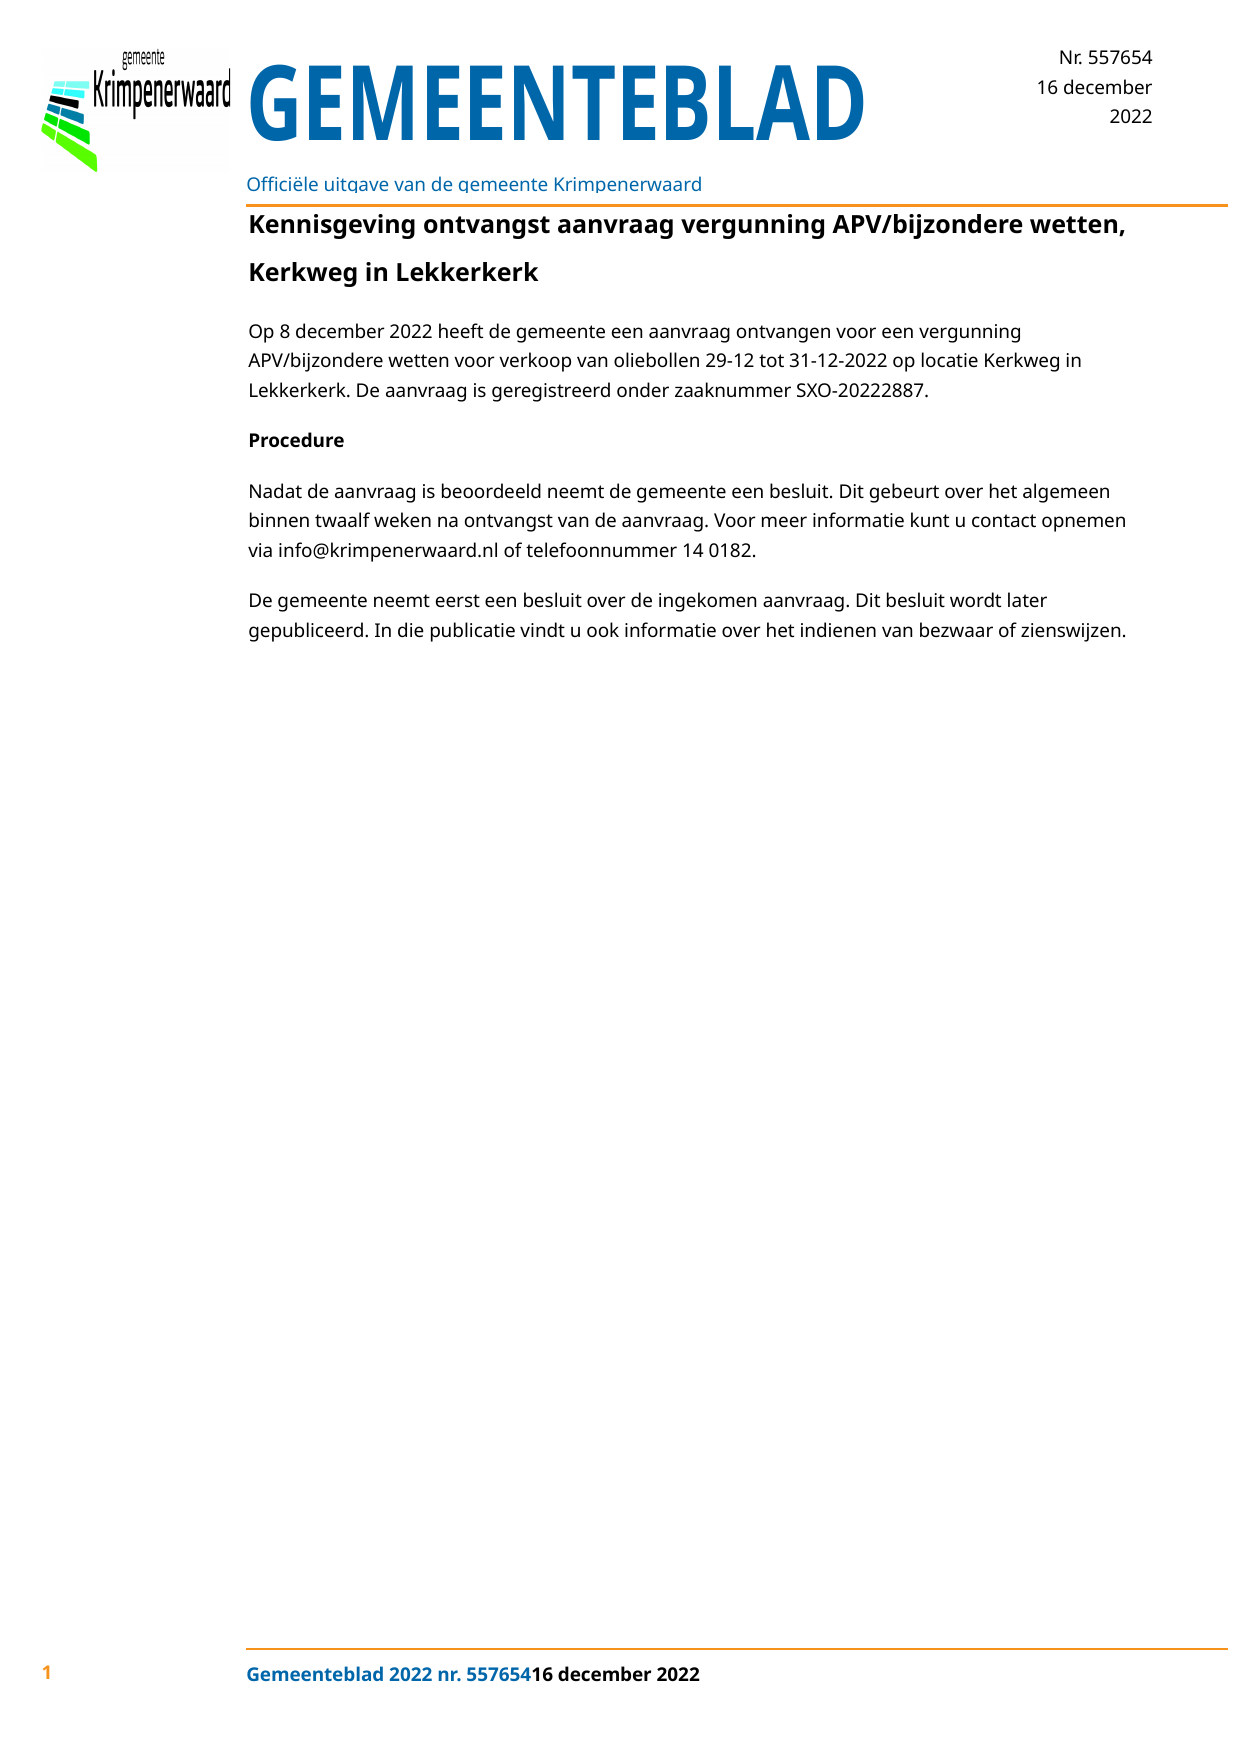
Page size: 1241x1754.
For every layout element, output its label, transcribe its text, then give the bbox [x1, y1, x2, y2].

text Kennisgeving ontvangst aanvraag vergunning APV/bijzondere wetten, Kerkweg in Lekkerkerk [248, 207, 1152, 288]
text De gemeente neemt eerst een besluit over de ingekomen aanvraag. Dit besluit wordt later gepubliceerd. In die publicatie vindt u ook informatie over het indienen van bezwaar of zienswijzen. [248, 587, 1152, 643]
text Op 8 december 2022 heeft de gemeente een aanvraag ontvangen voor een vergunning APV/bijzondere wetten voor verkoop van oliebollen 29-12 tot 31-12-2022 op locatie Kerkweg in Lekkerkerk. De aanvraag is geregistreerd onder zaaknummer SXO-20222887. [248, 318, 1152, 403]
text Procedure [248, 427, 1152, 453]
picture [41, 47, 231, 172]
text Nadat de aanvraag is beoordeeld neemt de gemeente een besluit. Dit gebeurt over het algemeen binnen twaalf weken na ontvangst van de aanvraag. Voor meer informatie kunt u contact opnemen via info@krimpenerwaard.nl of telefoonnummer 14 0182. [248, 478, 1152, 563]
